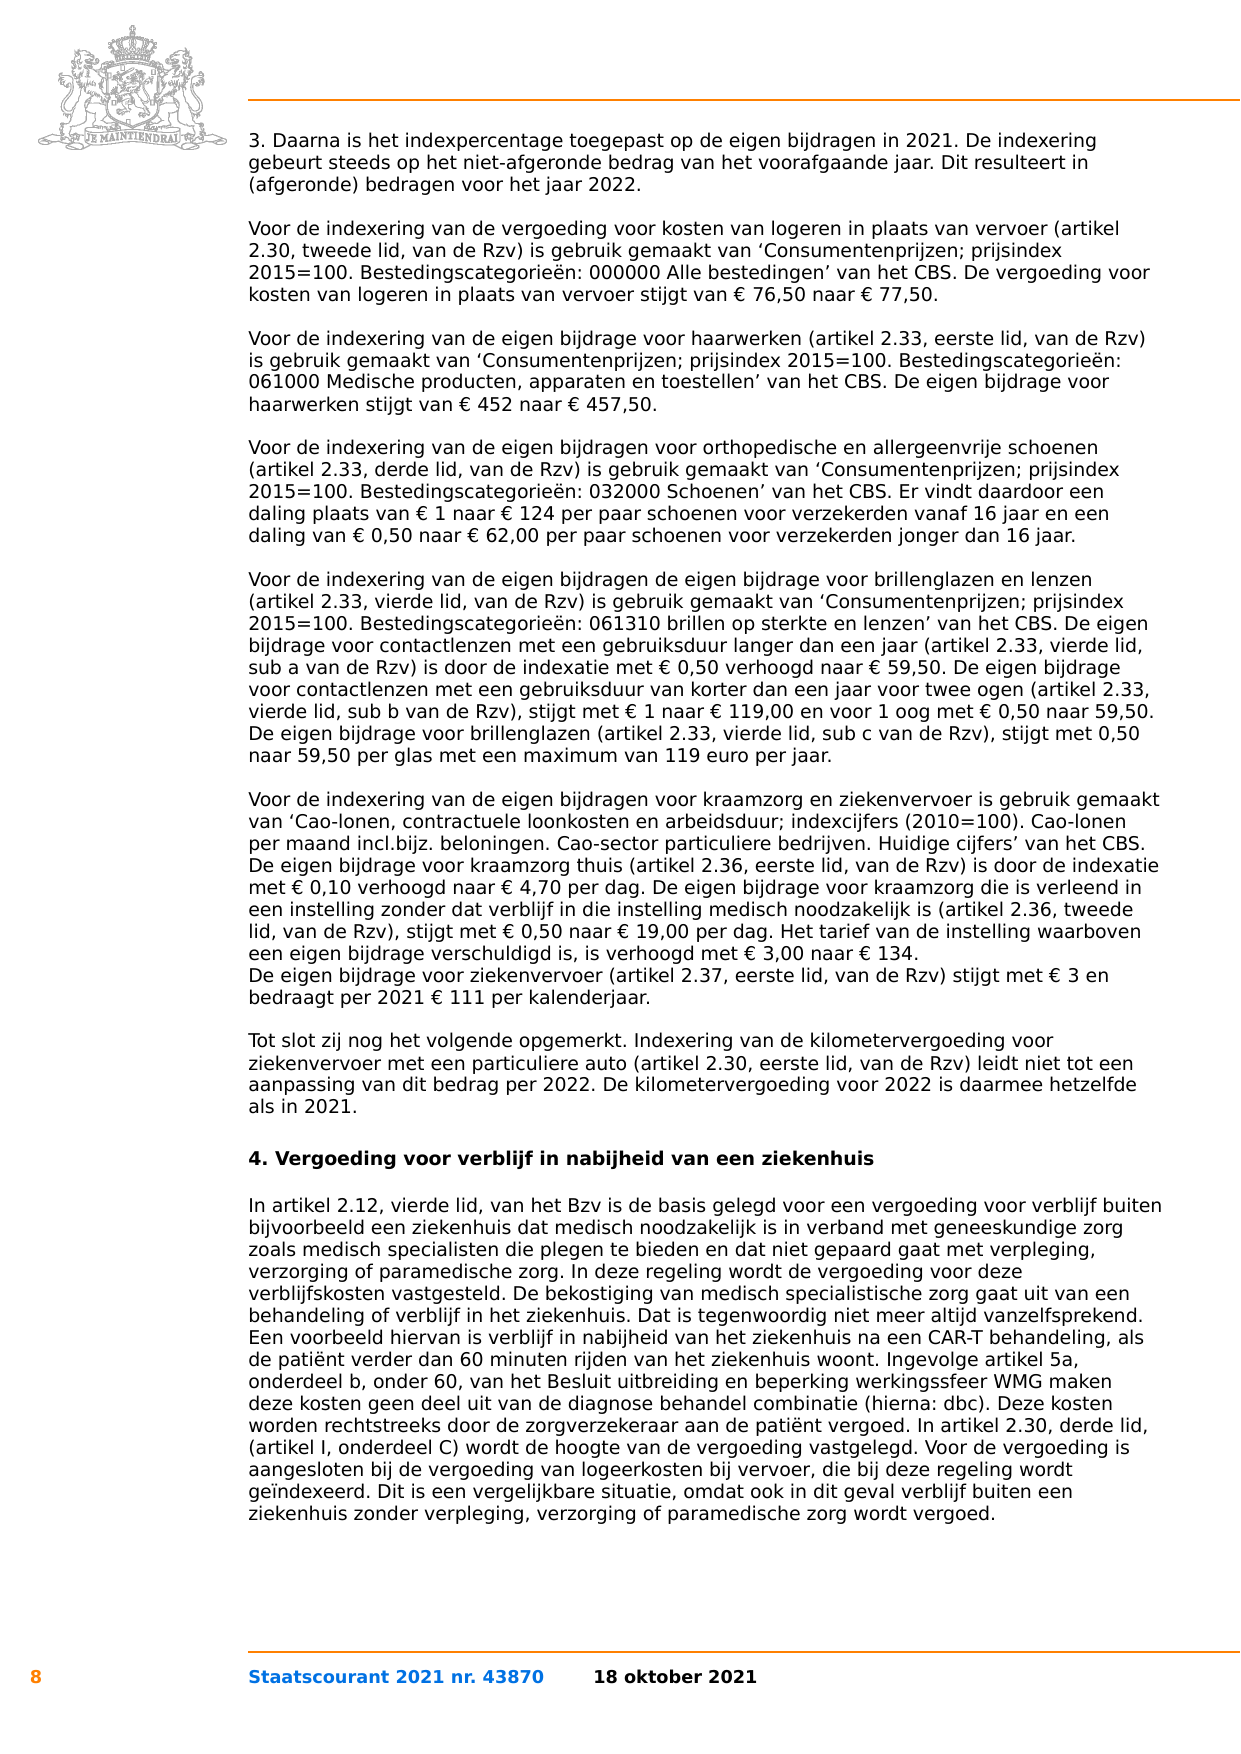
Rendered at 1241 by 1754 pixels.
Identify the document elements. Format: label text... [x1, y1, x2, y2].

text 3. Daarna is het indexpercentage toegepast op de eigen bijdragen in 2021. De indexering gebeurt steeds op het niet-afgeronde bedrag van het voorafgaande jaar. Dit resulteert in (afgeronde) bedragen voor het jaar 2022. [248, 130, 1163, 196]
text Voor de indexering van de eigen bijdragen de eigen bijdrage voor brillenglazen en lenzen (artikel 2.33, vierde lid, van de Rzv) is gebruik gemaakt van ‘Consumentenprijzen; prijsindex 2015=100. Bestedingscategorieën: 061310 brillen op sterkte en lenzen’ van het CBS. De eigen bijdrage voor contactlenzen met een gebruiksduur langer dan een jaar (artikel 2.33, vierde lid, sub a van de Rzv) is door de indexatie met € 0,50 verhoogd naar € 59,50. De eigen bijdrage voor contactlenzen met een gebruiksduur van korter dan een jaar voor twee ogen (artikel 2.33, vierde lid, sub b van de Rzv), stijgt met € 1 naar € 119,00 en voor 1 oog met € 0,50 naar 59,50. De eigen bijdrage voor brillenglazen (artikel 2.33, vierde lid, sub c van de Rzv), stijgt met 0,50 naar 59,50 per glas met een maximum van 119 euro per jaar. [248, 569, 1163, 767]
picture [38, 25, 227, 150]
subtitle 4. Vergoeding voor verblijf in nabijheid van een ziekenhuis [248, 1148, 1163, 1170]
text Tot slot zij nog het volgende opgemerkt. Indexering van de kilometervergoeding voor ziekenvervoer met een particuliere auto (artikel 2.30, eerste lid, van de Rzv) leidt niet tot een aanpassing van dit bedrag per 2022. De kilometervergoeding voor 2022 is daarmee hetzelfde als in 2021. [248, 1030, 1163, 1118]
text Voor de indexering van de vergoeding voor kosten van logeren in plaats van vervoer (artikel 2.30, tweede lid, van de Rzv) is gebruik gemaakt van ‘Consumentenprijzen; prijsindex 2015=100. Bestedingscategorieën: 000000 Alle bestedingen’ van het CBS. De vergoeding voor kosten van logeren in plaats van vervoer stijgt van € 76,50 naar € 77,50. [248, 218, 1163, 306]
text Voor de indexering van de eigen bijdrage voor haarwerken (artikel 2.33, eerste lid, van de Rzv) is gebruik gemaakt van ‘Consumentenprijzen; prijsindex 2015=100. Bestedingscategorieën: 061000 Medische producten, apparaten en toestellen’ van het CBS. De eigen bijdrage voor haarwerken stijgt van € 452 naar € 457,50. [248, 327, 1163, 415]
text In artikel 2.12, vierde lid, van het Bzv is de basis gelegd voor een vergoeding voor verblijf buiten bijvoorbeeld een ziekenhuis dat medisch noodzakelijk is in verband met geneeskundige zorg zoals medisch specialisten die plegen te bieden en dat niet gepaard gaat met verpleging, verzorging of paramedische zorg. In deze regeling wordt de vergoeding voor deze verblijfskosten vastgesteld. De bekostiging van medisch specialistische zorg gaat uit van een behandeling of verblijf in het ziekenhuis. Dat is tegenwoordig niet meer altijd vanzelfsprekend. Een voorbeeld hiervan is verblijf in nabijheid van het ziekenhuis na een CAR-T behandeling, als de patiënt verder dan 60 minuten rijden van het ziekenhuis woont. Ingevolge artikel 5a, onderdeel b, onder 60, van het Besluit uitbreiding en beperking werkingssfeer WMG maken deze kosten geen deel uit van de diagnose behandel combinatie (hierna: dbc). Deze kosten worden rechtstreeks door de zorgverzekeraar aan de patiënt vergoed. In artikel 2.30, derde lid, (artikel I, onderdeel C) wordt de hoogte van de vergoeding vastgelegd. Voor de vergoeding is aangesloten bij de vergoeding van logeerkosten bij vervoer, die bij deze regeling wordt geïndexeerd. Dit is een vergelijkbare situatie, omdat ook in dit geval verblijf buiten een ziekenhuis zonder verpleging, verzorging of paramedische zorg wordt vergoed. [248, 1195, 1163, 1525]
text Voor de indexering van de eigen bijdragen voor kraamzorg en ziekenvervoer is gebruik gemaakt van ‘Cao-lonen, contractuele loonkosten en arbeidsduur; indexcijfers (2010=100). Cao-lonen per maand incl.bijz. beloningen. Cao-sector particuliere bedrijven. Huidige cijfers’ van het CBS. De eigen bijdrage voor kraamzorg thuis (artikel 2.36, eerste lid, van de Rzv) is door de indexatie met € 0,10 verhoogd naar € 4,70 per dag. De eigen bijdrage voor kraamzorg die is verleend in een instelling zonder dat verblijf in die instelling medisch noodzakelijk is (artikel 2.36, tweede lid, van de Rzv), stijgt met € 0,50 naar € 19,00 per dag. Het tarief van de instelling waarboven een eigen bijdrage verschuldigd is, is verhoogd met € 3,00 naar € 134. [248, 789, 1163, 964]
text De eigen bijdrage voor ziekenvervoer (artikel 2.37, eerste lid, van de Rzv) stijgt met € 3 en bedraagt per 2021 € 111 per kalenderjaar. [248, 964, 1163, 1008]
text Voor de indexering van de eigen bijdragen voor orthopedische en allergeenvrije schoenen (artikel 2.33, derde lid, van de Rzv) is gebruik gemaakt van ‘Consumentenprijzen; prijsindex 2015=100. Bestedingscategorieën: 032000 Schoenen’ van het CBS. Er vindt daardoor een daling plaats van € 1 naar € 124 per paar schoenen voor verzekerden vanaf 16 jaar en een daling van € 0,50 naar € 62,00 per paar schoenen voor verzekerden jonger dan 16 jaar. [248, 437, 1163, 547]
